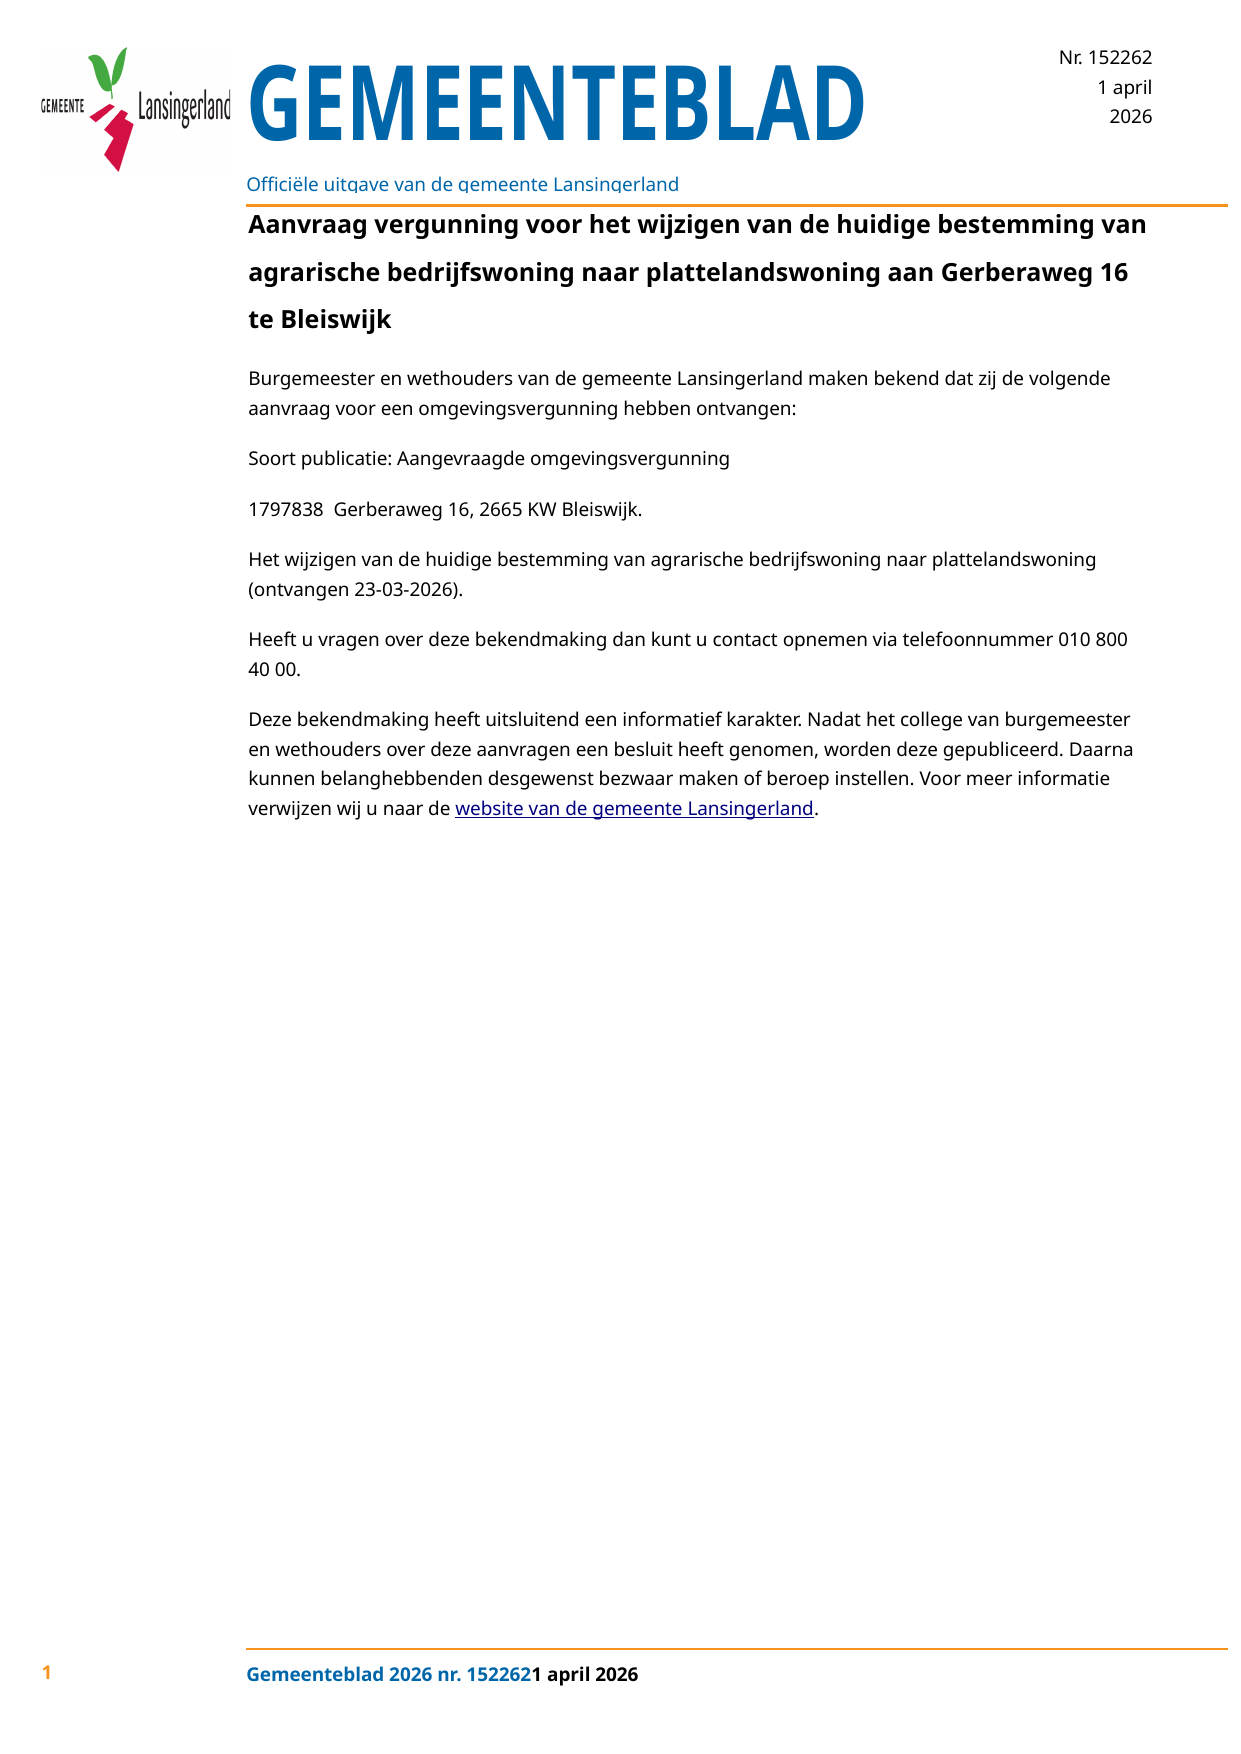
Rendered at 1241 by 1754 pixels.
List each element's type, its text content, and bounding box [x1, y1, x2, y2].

text Heeft u vragen over deze bekendmaking dan kunt u contact opnemen via telefoonnummer 010 800 40 00. [248, 626, 1152, 682]
picture [41, 47, 231, 172]
text Burgemeester en wethouders van de gemeente Lansingerland maken bekend dat zij de volgende aanvraag voor een omgevingsvergunning hebben ontvangen: [248, 366, 1152, 421]
text Aanvraag vergunning voor het wijzigen van de huidige bestemming van agrarische bedrijfswoning naar plattelandswoning aan Gerberaweg 16 te Bleiswijk [248, 207, 1152, 336]
text Deze bekendmaking heeft uitsluitend een informatief karakter. Nadat het college van burgemeester en wethouders over deze aanvragen een besluit heeft genomen, worden deze gepubliceerd. Daarna kunnen belanghebbenden desgewenst bezwaar maken of beroep instellen. Voor meer informatie verwijzen wij u naar de website van de gemeente Lansingerland. [248, 706, 1152, 821]
text Soort publicatie: Aangevraagde omgevingsvergunning [248, 446, 1152, 471]
text 1797838 Gerberaweg 16, 2665 KW Bleiswijk. [248, 496, 1152, 522]
text Het wijzigen van de huidige bestemming van agrarische bedrijfswoning naar plattelandswoning (ontvangen 23-03-2026). [248, 546, 1152, 602]
